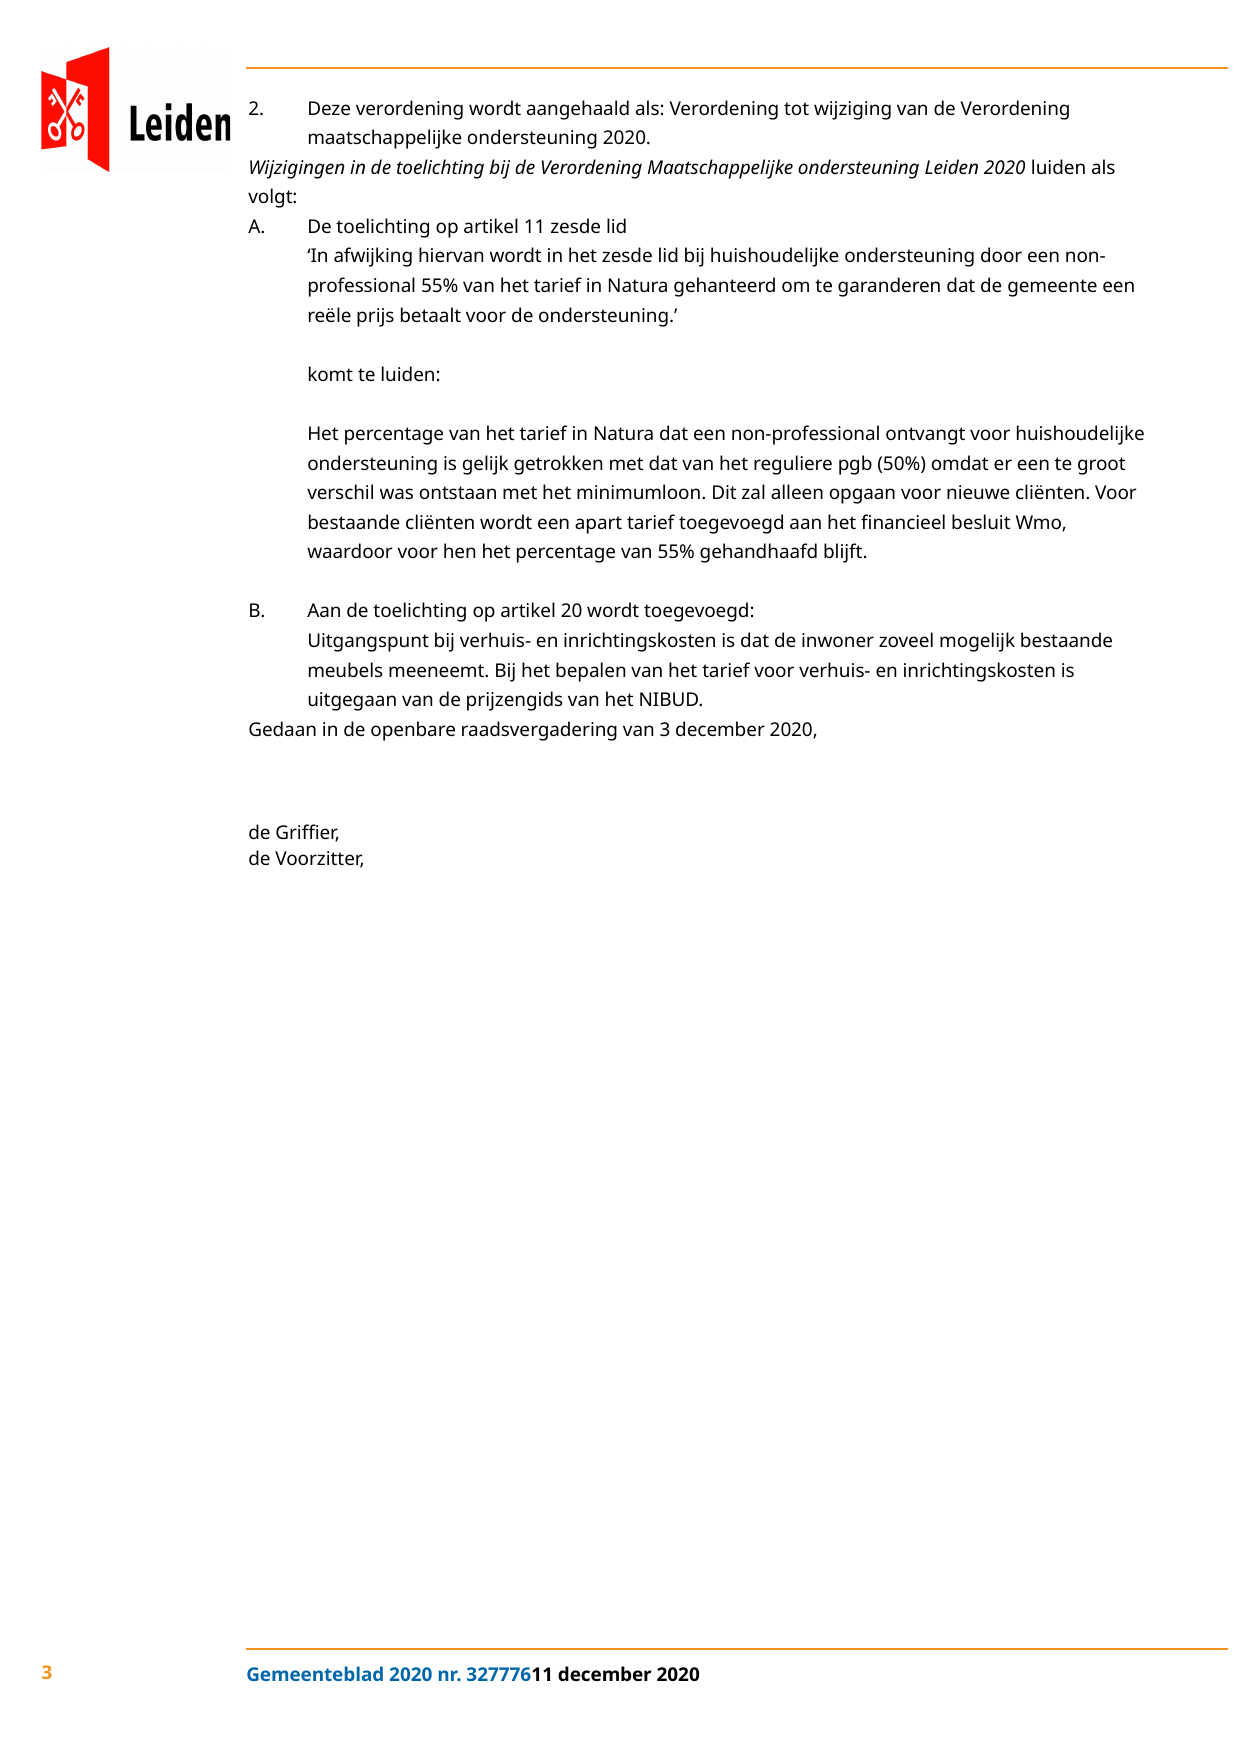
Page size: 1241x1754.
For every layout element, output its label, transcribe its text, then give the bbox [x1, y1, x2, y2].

list De toelichting op artikel 11 zesde lid [248, 213, 1152, 239]
list Deze verordening wordt aangehaald als: Verordening tot wijziging van de Verordening maatschappelijke ondersteuning 2020. [248, 95, 1152, 150]
text Gedaan in de openbare raadsvergadering van 3 december 2020, [248, 716, 1152, 742]
text de Griffier, [248, 819, 1152, 845]
list Aan de toelichting op artikel 20 wordt toegevoegd: [248, 598, 1152, 623]
list ‘In afwijking hiervan wordt in het zesde lid bij huishoudelijke ondersteuning door een non-professional 55% van het tarief in Natura gehanteerd om te garanderen dat de gemeente een reële prijs betaalt voor de ondersteuning.’ [248, 243, 1152, 328]
list Het percentage van het tarief in Natura dat een non-professional ontvangt voor huishoudelijke ondersteuning is gelijk getrokken met dat van het reguliere pgb (50%) omdat er een te groot verschil was ontstaan met het minimumloon. Dit zal alleen opgaan voor nieuwe cliënten. Voor bestaande cliënten wordt een apart tarief toegevoegd aan het financieel besluit Wmo, waardoor voor hen het percentage van 55% gehandhaafd blijft. [248, 420, 1152, 564]
picture [41, 47, 231, 172]
text de Voorzitter, [248, 845, 1152, 870]
list Uitgangspunt bij verhuis- en inrichtingskosten is dat de inwoner zoveel mogelijk bestaande meubels meeneemt. Bij het bepalen van het tarief voor verhuis- en inrichtingskosten is uitgegaan van de prijzengids van het NIBUD. [248, 627, 1152, 712]
list komt te luiden: [248, 361, 1152, 387]
text Wijzigingen in de toelichting bij de Verordening Maatschappelijke ondersteuning Leiden 2020 luiden als volgt: [248, 154, 1152, 209]
